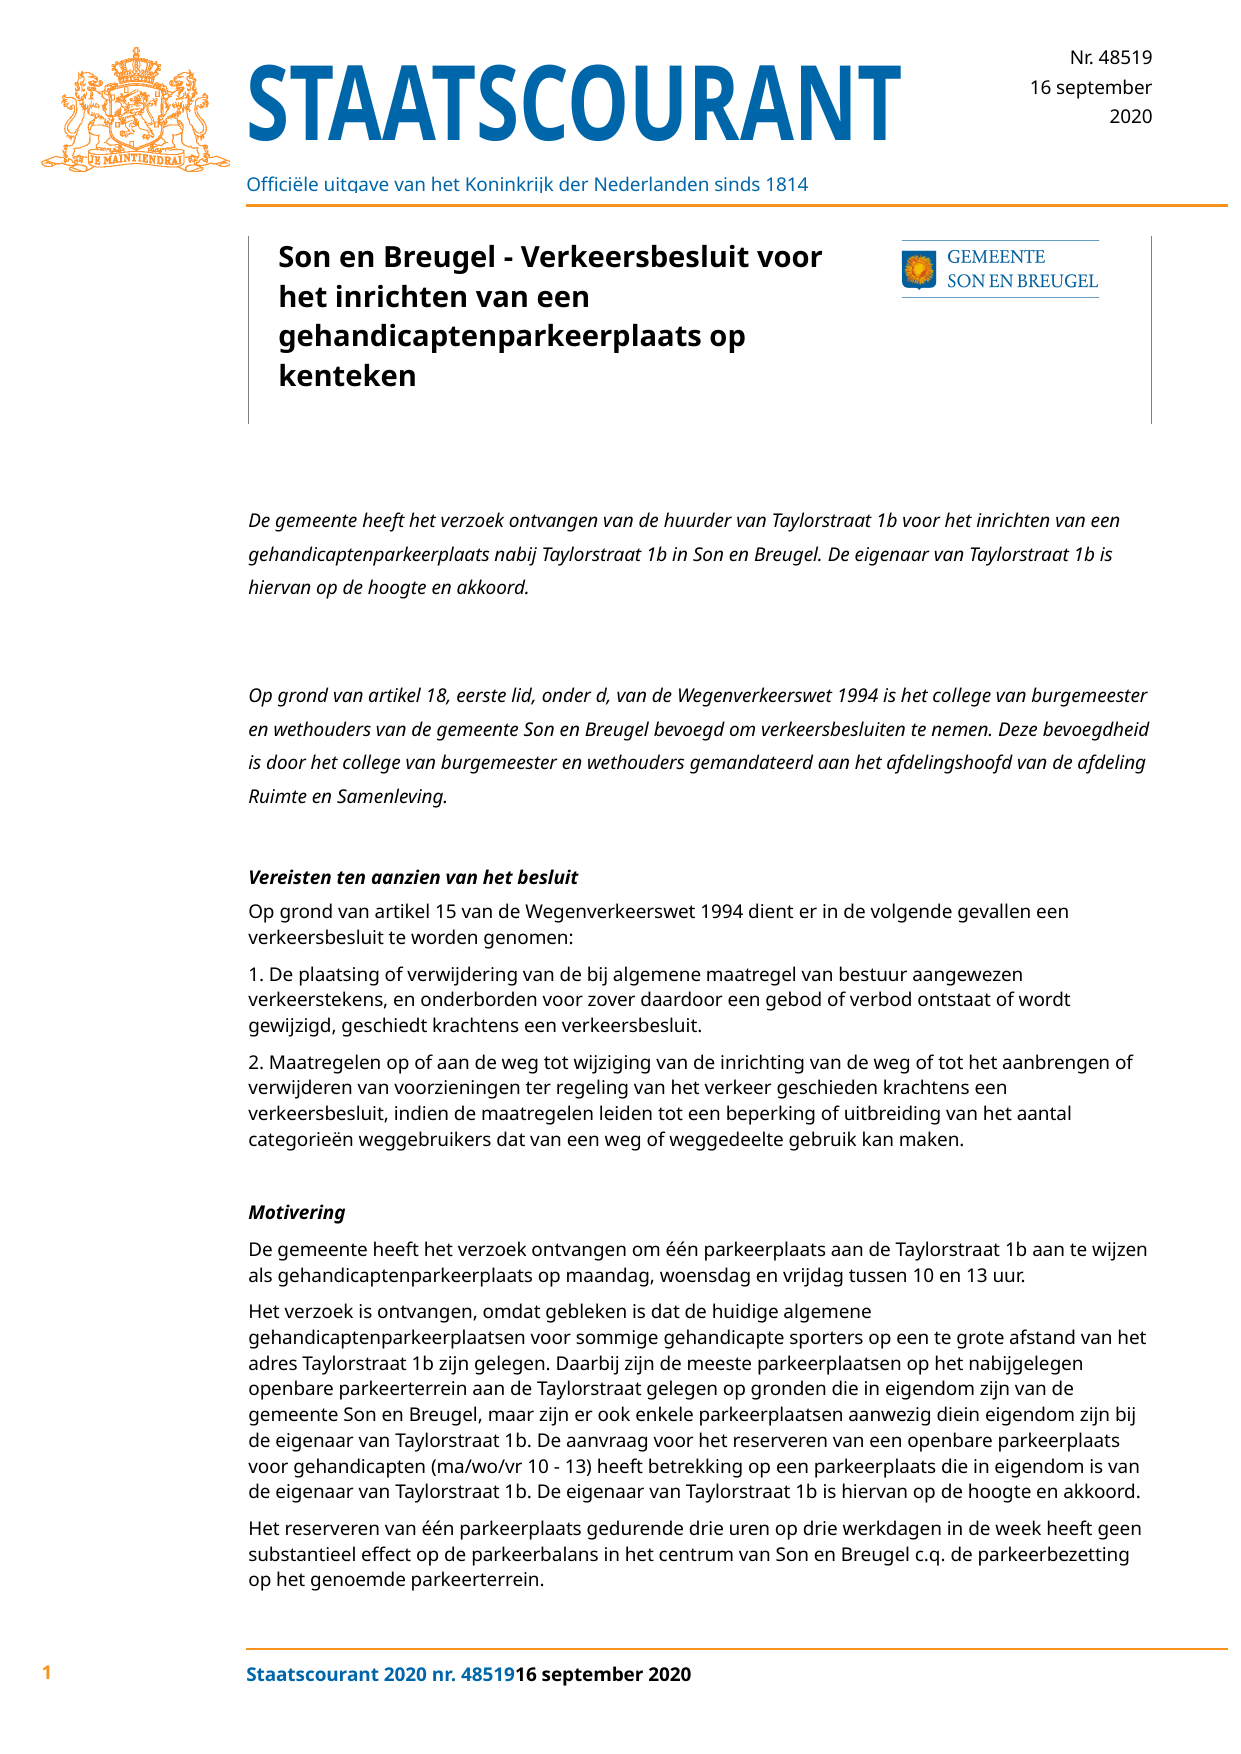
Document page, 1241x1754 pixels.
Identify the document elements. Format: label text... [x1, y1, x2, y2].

text De gemeente heeft het verzoek ontvangen om één parkeerplaats aan de Taylorstraat 1b aan te wijzen als gehandicaptenparkeerplaats op maandag, woensdag en vrijdag tussen 10 en 13 uur. [248, 1236, 1152, 1287]
text Het reserveren van één parkeerplaats gedurende drie uren op drie werkdagen in de week heeft geen substantieel effect op de parkeerbalans in het centrum van Son en Breugel c.q. de parkeerbezetting op het genoemde parkeerterrein. [248, 1515, 1152, 1592]
text Vereisten ten aanzien van het besluit [248, 864, 1152, 890]
picture [882, 236, 1119, 302]
picture [41, 47, 231, 172]
text 1. De plaatsing of verwijdering van de bij algemene maatregel van bestuur aangewezen verkeerstekens, en onderborden voor zover daardoor een gebod of verbod ontstaat of wordt gewijzigd, geschiedt krachtens een verkeersbesluit. [248, 961, 1152, 1038]
table_header [850, 236, 1151, 424]
text Op grond van artikel 18, eerste lid, onder d, van de Wegenverkeerswet 1994 is het college van burgemeester en wethouders van de gemeente Son en Breugel bevoegd om verkeersbesluiten te nemen. Deze bevoegdheid is door het college van burgemeester en wethouders gemandateerd aan het afdelingshoofd van de afdeling Ruimte en Samenleving. [248, 683, 1152, 809]
text De gemeente heeft het verzoek ontvangen van de huurder van Taylorstraat 1b voor het inrichten van een gehandicaptenparkeerplaats nabij Taylorstraat 1b in Son en Breugel. De eigenaar van Taylorstraat 1b is hiervan op de hoogte en akkoord. [248, 508, 1152, 600]
text Op grond van artikel 15 van de Wegenverkeerswet 1994 dient er in de volgende gevallen een verkeersbesluit te worden genomen: [248, 898, 1152, 950]
text Het verzoek is ontvangen, omdat gebleken is dat de huidige algemene gehandicaptenparkeerplaatsen voor sommige gehandicapte sporters op een te grote afstand van het adres Taylorstraat 1b zijn gelegen. Daarbij zijn de meeste parkeerplaatsen op het nabijgelegen openbare parkeerterrein aan de Taylorstraat gelegen op gronden die in eigendom zijn van de gemeente Son en Breugel, maar zijn er ook enkele parkeerplaatsen aanwezig diein eigendom zijn bij de eigenaar van Taylorstraat 1b. De aanvraag voor het reserveren van een openbare parkeerplaats voor gehandicapten (ma/wo/vr 10 - 13) heeft betrekking op een parkeerplaats die in eigendom is van de eigenaar van Taylorstraat 1b. De eigenaar van Taylorstraat 1b is hiervan op de hoogte en akkoord. [248, 1298, 1152, 1504]
text Motivering [248, 1199, 1152, 1225]
text 2. Maatregelen op of aan de weg tot wijziging van de inrichting van de weg of tot het aanbrengen of verwijderen van voorzieningen ter regeling van het verkeer geschieden krachtens een verkeersbesluit, indien de maatregelen leiden tot een beperking of uitbreiding van het aantal categorieën weggebruikers dat van een weg of weggedeelte gebruik kan maken. [248, 1049, 1152, 1152]
table_header Son en Breugel - Verkeersbesluit voor het inrichten van een gehandicaptenparkeerplaats op kenteken [249, 236, 850, 424]
